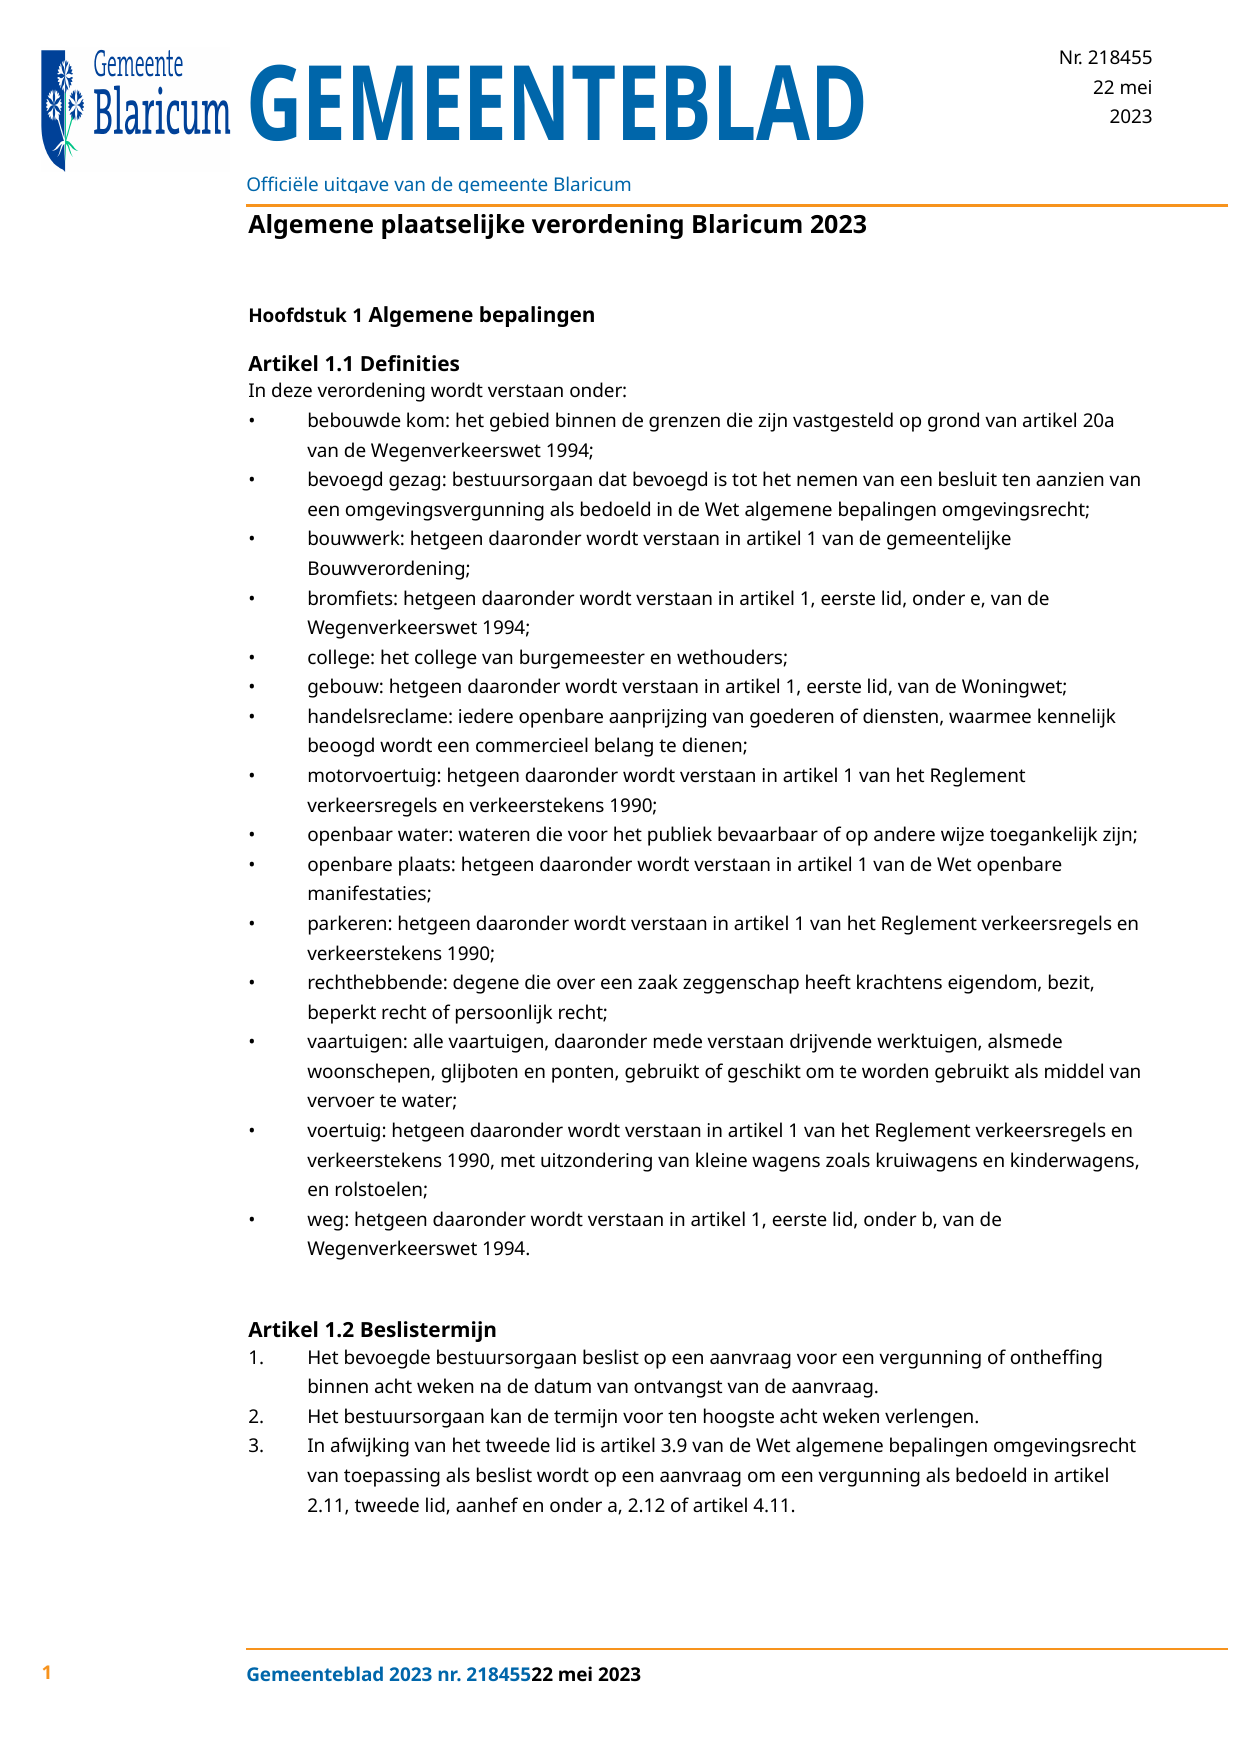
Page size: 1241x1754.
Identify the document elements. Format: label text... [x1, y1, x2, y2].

text Algemene plaatselijke verordening Blaricum 2023 [248, 207, 1152, 241]
list bevoegd gezag: bestuursorgaan dat bevoegd is tot het nemen van een besluit ten aanzien van een omgevingsvergunning als bedoeld in de Wet algemene bepalingen omgevingsrecht; [248, 466, 1152, 522]
list motorvoertuig: hetgeen daaronder wordt verstaan in artikel 1 van het Reglement verkeersregels en verkeerstekens 1990; [248, 762, 1152, 817]
list parkeren: hetgeen daaronder wordt verstaan in artikel 1 van het Reglement verkeersregels en verkeerstekens 1990; [248, 910, 1152, 965]
text Hoofdstuk 1 Algemene bepalingen [248, 300, 1152, 328]
list bromfiets: hetgeen daaronder wordt verstaan in artikel 1, eerste lid, onder e, van de Wegenverkeerswet 1994; [248, 585, 1152, 640]
text Artikel 1.2 Beslistermijn [248, 1316, 1152, 1344]
list openbare plaats: hetgeen daaronder wordt verstaan in artikel 1 van de Wet openbare manifestaties; [248, 851, 1152, 906]
list weg: hetgeen daaronder wordt verstaan in artikel 1, eerste lid, onder b, van de Wegenverkeerswet 1994. [248, 1206, 1152, 1261]
picture [41, 47, 231, 172]
list vaartuigen: alle vaartuigen, daaronder mede verstaan drijvende werktuigen, alsmede woonschepen, glijboten en ponten, gebruikt of geschikt om te worden gebruikt als middel van vervoer te water; [248, 1028, 1152, 1113]
list In afwijking van het tweede lid is artikel 3.9 van de Wet algemene bepalingen omgevingsrecht van toepassing als beslist wordt op een aanvraag om een vergunning als bedoeld in artikel 2.11, tweede lid, aanhef en onder a, 2.12 of artikel 4.11. [248, 1433, 1152, 1518]
text In deze verordening wordt verstaan onder: [248, 378, 1152, 403]
list bebouwde kom: het gebied binnen de grenzen die zijn vastgesteld op grond van artikel 20a van de Wegenverkeerswet 1994; [248, 407, 1152, 462]
list handelsreclame: iedere openbare aanprijzing van goederen of diensten, waarmee kennelijk beoogd wordt een commercieel belang te dienen; [248, 703, 1152, 758]
list Het bevoegde bestuursorgaan beslist op een aanvraag voor een vergunning of ontheffing binnen acht weken na de datum van ontvangst van de aanvraag. [248, 1344, 1152, 1399]
list bouwwerk: hetgeen daaronder wordt verstaan in artikel 1 van de gemeentelijke Bouwverordening; [248, 526, 1152, 581]
list Het bestuursorgaan kan de termijn voor ten hoogste acht weken verlengen. [248, 1403, 1152, 1429]
list rechthebbende: degene die over een zaak zeggenschap heeft krachtens eigendom, bezit, beperkt recht of persoonlijk recht; [248, 969, 1152, 1024]
list openbaar water: wateren die voor het publiek bevaarbaar of op andere wijze toegankelijk zijn; [248, 821, 1152, 847]
text Artikel 1.1 Definities [248, 349, 1152, 378]
list voertuig: hetgeen daaronder wordt verstaan in artikel 1 van het Reglement verkeersregels en verkeerstekens 1990, met uitzondering van kleine wagens zoals kruiwagens en kinderwagens, en rolstoelen; [248, 1117, 1152, 1202]
list gebouw: hetgeen daaronder wordt verstaan in artikel 1, eerste lid, van de Woningwet; [248, 673, 1152, 699]
list college: het college van burgemeester en wethouders; [248, 644, 1152, 669]
